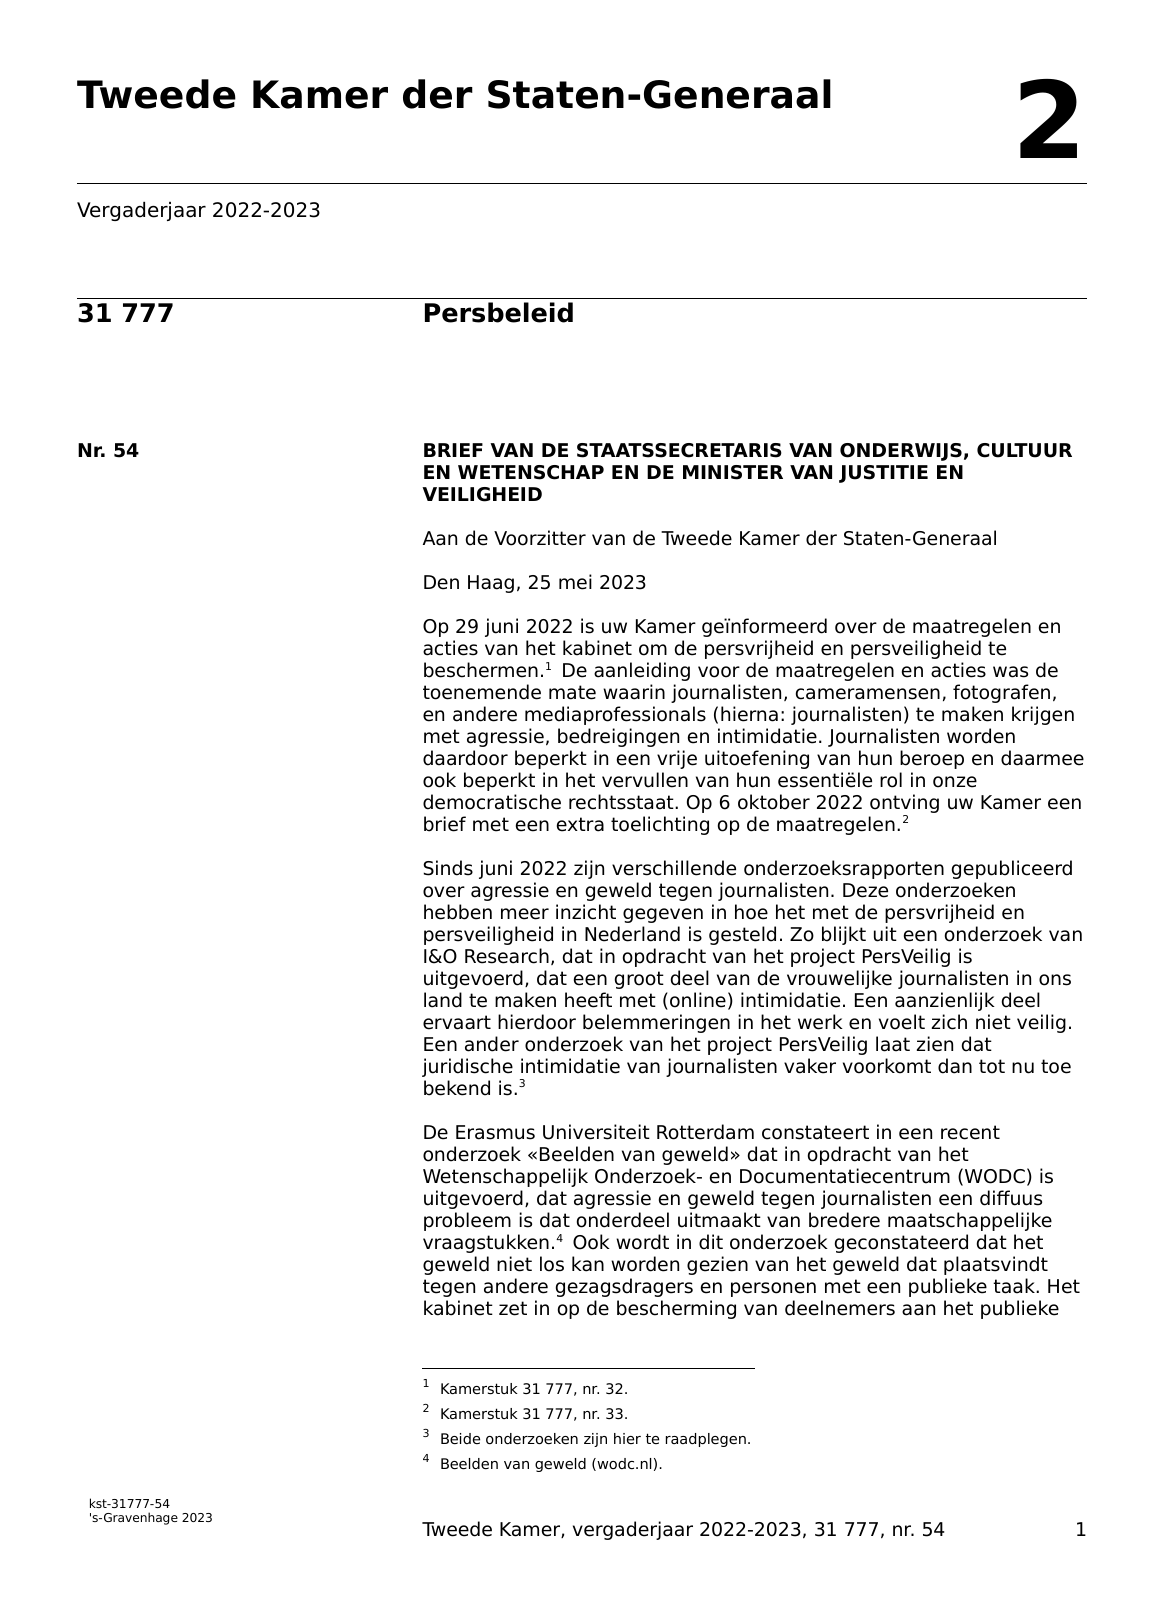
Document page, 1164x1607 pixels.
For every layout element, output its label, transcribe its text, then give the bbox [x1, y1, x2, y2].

subtitle Nr. 54 BRIEF VAN DE STAATSSECRETARIS VAN ONDERWIJS, CULTUUR EN WETENSCHAP EN DE MINISTER VAN JUSTITIE EN VEILIGHEID [77, 440, 1087, 506]
table_header 2 [886, 59, 1087, 183]
text De Erasmus Universiteit Rotterdam constateert in een recent onderzoek «Beelden van geweld» dat in opdracht van het Wetenschappelijk Onderzoek- en Documentatiecentrum (WODC) is uitgevoerd, dat agressie en geweld tegen journalisten een diffuus probleem is dat onderdeel uitmaakt van bredere maatschappelijke vraagstukken. Ook wordt in dit onderzoek geconstateerd dat het geweld niet los kan worden gezien van het geweld dat plaatsvindt tegen andere gezagsdragers en personen met een publieke taak. Het kabinet zet in op de bescherming van deelnemers aan het publieke [422, 1122, 1087, 1320]
text Aan de Voorzitter van de Tweede Kamer der Staten-Generaal [422, 528, 1087, 550]
text Kamerstuk 31 777, nr. 32. [422, 1377, 1087, 1399]
text Op 29 juni 2022 is uw Kamer geïnformeerd over de maatregelen en acties van het kabinet om de persvrijheid en persveiligheid te beschermen. De aanleiding voor de maatregelen en acties was de toenemende mate waarin journalisten, cameramensen, fotografen, en andere mediaprofessionals (hierna: journalisten) te maken krijgen met agressie, bedreigingen en intimidatie. Journalisten worden daardoor beperkt in een vrije uitoefening van hun beroep en daarmee ook beperkt in het vervullen van hun essentiële rol in onze democratische rechtsstaat. Op 6 oktober 2022 ontving uw Kamer een brief met een extra toelichting op de maatregelen. [422, 616, 1087, 836]
text Beelden van geweld (wodc.nl). [422, 1452, 1087, 1474]
text Sinds juni 2022 zijn verschillende onderzoeksrapporten gepubliceerd over agressie en geweld tegen journalisten. Deze onderzoeken hebben meer inzicht gegeven in hoe het met de persvrijheid en persveiligheid in Nederland is gesteld. Zo blijkt uit een onderzoek van I&O Research, dat in opdracht van het project PersVeilig is uitgevoerd, dat een groot deel van de vrouwelijke journalisten in ons land te maken heeft met (online) intimidatie. Een aanzienlijk deel ervaart hierdoor belemmeringen in het werk en voelt zich niet veilig. Een ander onderzoek van het project PersVeilig laat zien dat juridische intimidatie van journalisten vaker voorkomt dan tot nu toe bekend is. [422, 858, 1087, 1100]
text kst-31777-54 [88, 1497, 323, 1511]
text Kamerstuk 31 777, nr. 33. [422, 1402, 1087, 1424]
table_cell Vergaderjaar 2022-2023 [77, 184, 1087, 298]
text Den Haag, 25 mei 2023 [422, 572, 1087, 594]
text 's-Gravenhage 2023 [88, 1511, 323, 1525]
table_header Tweede Kamer der Staten-Generaal [77, 59, 886, 183]
subtitle 31 777 Persbeleid [77, 299, 1087, 329]
text Beide onderzoeken zijn hier te raadplegen. [422, 1427, 1087, 1449]
